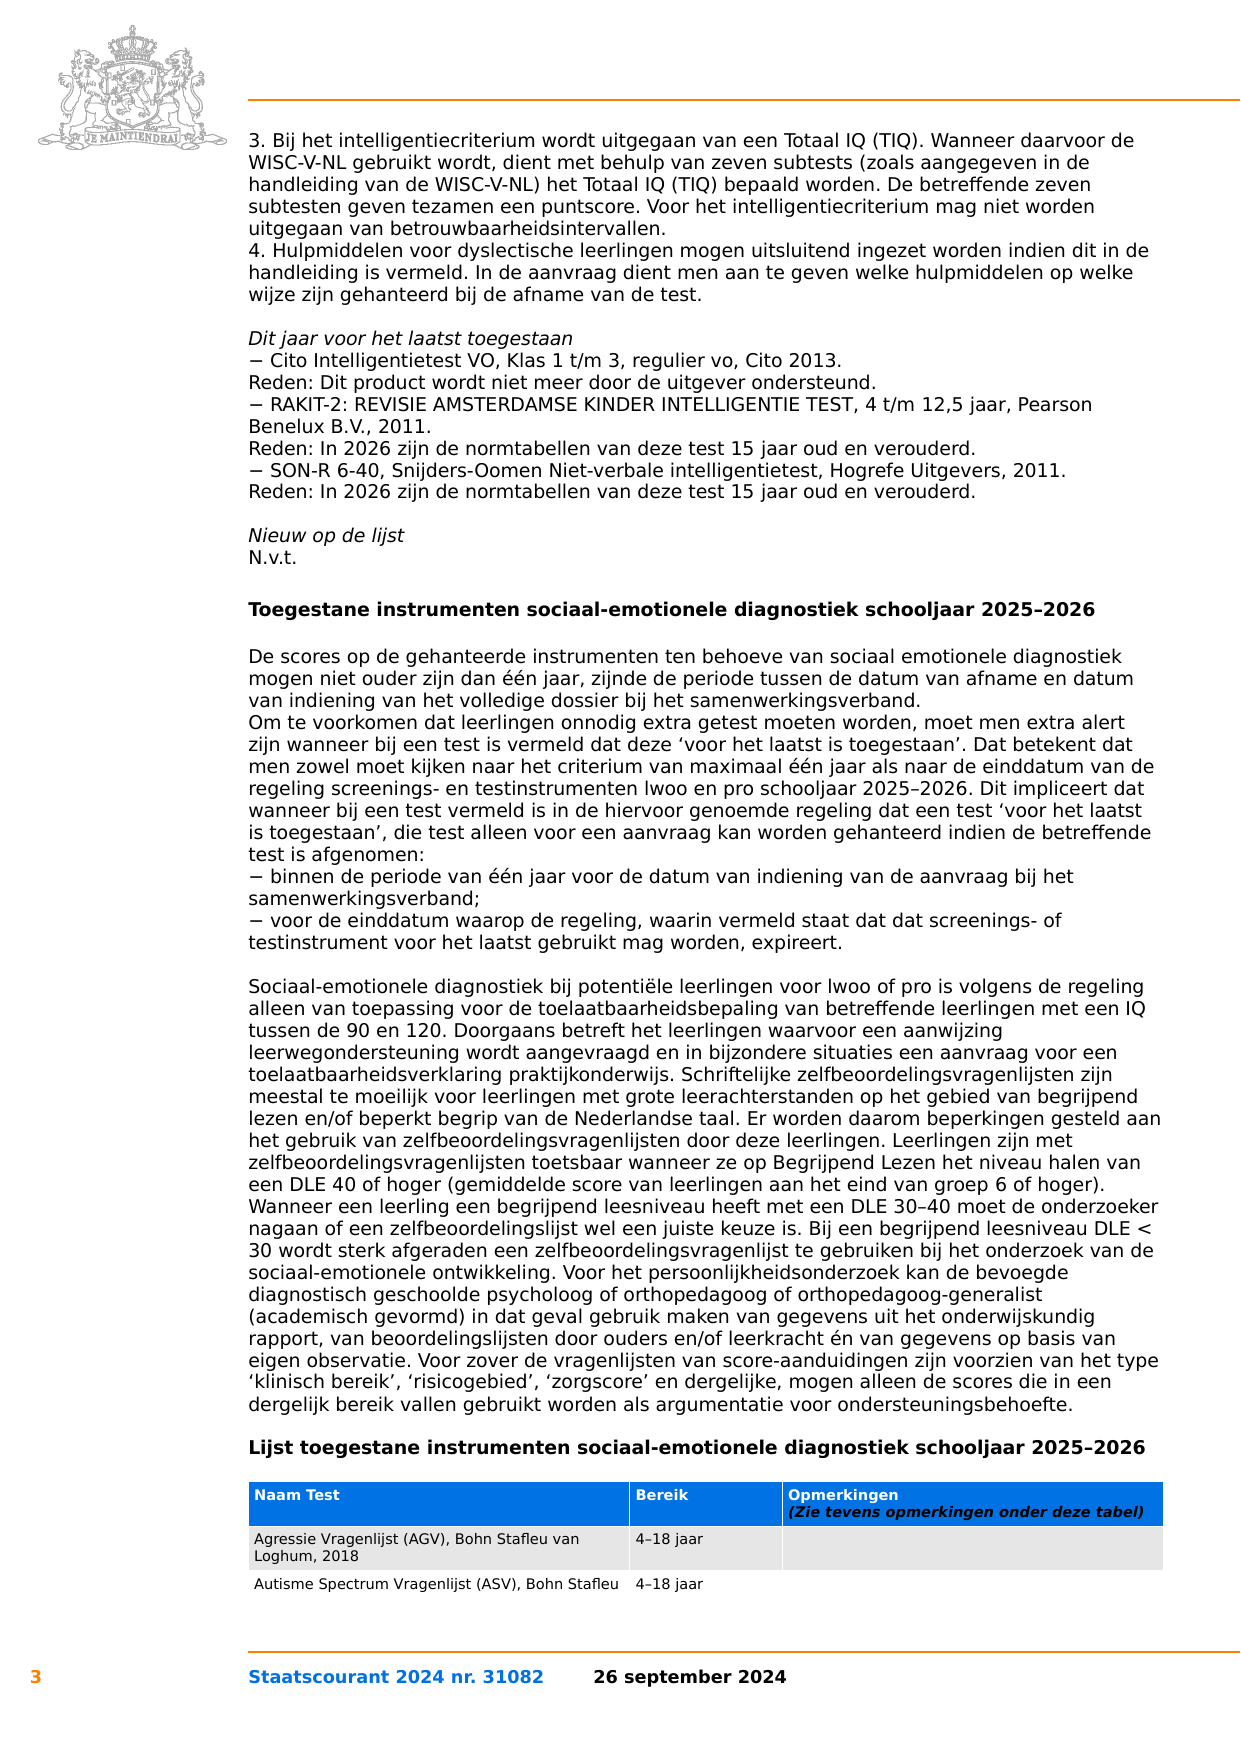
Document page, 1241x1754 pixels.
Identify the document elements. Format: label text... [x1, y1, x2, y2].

table_cell 4–18 jaar [630, 1527, 782, 1570]
table_header Naam Test [249, 1482, 629, 1526]
table_cell [783, 1527, 1163, 1570]
text Dit jaar voor het laatst toegestaan [248, 328, 1163, 349]
table_cell [783, 1571, 1163, 1597]
text Reden: In 2026 zijn de normtabellen van deze test 15 jaar oud en verouderd. [248, 437, 1163, 459]
text De scores op de gehanteerde instrumenten ten behoeve van sociaal emotionele diagnostiek mogen niet ouder zijn dan één jaar, zijnde de periode tussen de datum van afname en datum van indiening van het volledige dossier bij het samenwerkingsverband. [248, 646, 1163, 712]
text − RAKIT-2: REVISIE AMSTERDAMSE KINDER INTELLIGENTIE TEST, 4 t/m 12,5 jaar, Pearson Benelux B.V., 2011. [248, 393, 1163, 437]
table_header Bereik [630, 1482, 782, 1526]
table_cell Autisme Spectrum Vragenlijst (ASV), Bohn Stafleu [249, 1571, 629, 1597]
table_header Opmerkingen (Zie tevens opmerkingen onder deze tabel) [783, 1482, 1163, 1526]
subtitle Lijst toegestane instrumenten sociaal-emotionele diagnostiek schooljaar 2025–2026 [248, 1437, 1163, 1459]
text 3. Bij het intelligentiecriterium wordt uitgegaan van een Totaal IQ (TIQ). Wanneer daarvoor de WISC-V-NL gebruikt wordt, dient met behulp van zeven subtests (zoals aangegeven in de handleiding van de WISC-V-NL) het Totaal IQ (TIQ) bepaald worden. De betreffende zeven subtesten geven tezamen een puntscore. Voor het intelligentiecriterium mag niet worden uitgegaan van betrouwbaarheidsintervallen. [248, 130, 1163, 240]
text N.v.t. [248, 547, 1163, 569]
text Reden: Dit product wordt niet meer door de uitgever ondersteund. [248, 372, 1163, 393]
text Reden: In 2026 zijn de normtabellen van deze test 15 jaar oud en verouderd. [248, 481, 1163, 503]
text Nieuw op de lijst [248, 525, 1163, 547]
table_cell Agressie Vragenlijst (AGV), Bohn Stafleu van Loghum, 2018 [249, 1527, 629, 1570]
text − Cito Intelligentietest VO, Klas 1 t/m 3, regulier vo, Cito 2013. [248, 349, 1163, 372]
table_cell 4–18 jaar [630, 1571, 782, 1597]
text 4. Hulpmiddelen voor dyslectische leerlingen mogen uitsluitend ingezet worden indien dit in de handleiding is vermeld. In de aanvraag dient men aan te geven welke hulpmiddelen op welke wijze zijn gehanteerd bij de afname van de test. [248, 240, 1163, 306]
text Sociaal-emotionele diagnostiek bij potentiële leerlingen voor lwoo of pro is volgens de regeling alleen van toepassing voor de toelaatbaarheidsbepaling van betreffende leerlingen met een IQ tussen de 90 en 120. Doorgaans betreft het leerlingen waarvoor een aanwijzing leerwegondersteuning wordt aangevraagd en in bijzondere situaties een aanvraag voor een toelaatbaarheidsverklaring praktijkonderwijs. Schriftelijke zelfbeoordelingsvragenlijsten zijn meestal te moeilijk voor leerlingen met grote leerachterstanden op het gebied van begrijpend lezen en/of beperkt begrip van de Nederlandse taal. Er worden daarom beperkingen gesteld aan het gebruik van zelfbeoordelingsvragenlijsten door deze leerlingen. Leerlingen zijn met zelfbeoordelingsvragenlijsten toetsbaar wanneer ze op Begrijpend Lezen het niveau halen van een DLE 40 of hoger (gemiddelde score van leerlingen aan het eind van groep 6 of hoger). Wanneer een leerling een begrijpend leesniveau heeft met een DLE 30–40 moet de onderzoeker nagaan of een zelfbeoordelingslijst wel een juiste keuze is. Bij een begrijpend leesniveau DLE < 30 wordt sterk afgeraden een zelfbeoordelingsvragenlijst te gebruiken bij het onderzoek van de sociaal-emotionele ontwikkeling. Voor het persoonlijkheidsonderzoek kan de bevoegde diagnostisch geschoolde psycholoog of orthopedagoog of orthopedagoog-generalist (academisch gevormd) in dat geval gebruik maken van gegevens uit het onderwijskundig rapport, van beoordelingslijsten door ouders en/of leerkracht én van gegevens op basis van eigen observatie. Voor zover de vragenlijsten van score-aanduidingen zijn voorzien van het type ‘klinisch bereik’, ‘risicogebied’, ‘zorgscore’ en dergelijke, mogen alleen de scores die in een dergelijk bereik vallen gebruikt worden als argumentatie voor ondersteuningsbehoefte. [248, 976, 1163, 1415]
text − voor de einddatum waarop de regeling, waarin vermeld staat dat dat screenings- of testinstrument voor het laatst gebruikt mag worden, expireert. [248, 910, 1163, 954]
text Om te voorkomen dat leerlingen onnodig extra getest moeten worden, moet men extra alert zijn wanneer bij een test is vermeld dat deze ‘voor het laatst is toegestaan’. Dat betekent dat men zowel moet kijken naar het criterium van maximaal één jaar als naar de einddatum van de regeling screenings- en testinstrumenten lwoo en pro schooljaar 2025–2026. Dit impliceert dat wanneer bij een test vermeld is in de hiervoor genoemde regeling dat een test ‘voor het laatst is toegestaan’, die test alleen voor een aanvraag kan worden gehanteerd indien de betreffende test is afgenomen: [248, 712, 1163, 866]
picture [38, 25, 227, 150]
text − binnen de periode van één jaar voor de datum van indiening van de aanvraag bij het samenwerkingsverband; [248, 866, 1163, 910]
subtitle Toegestane instrumenten sociaal-emotionele diagnostiek schooljaar 2025–2026 [248, 599, 1163, 621]
text − SON-R 6-40, Snijders-Oomen Niet-verbale intelligentietest, Hogrefe Uitgevers, 2011. [248, 459, 1163, 481]
